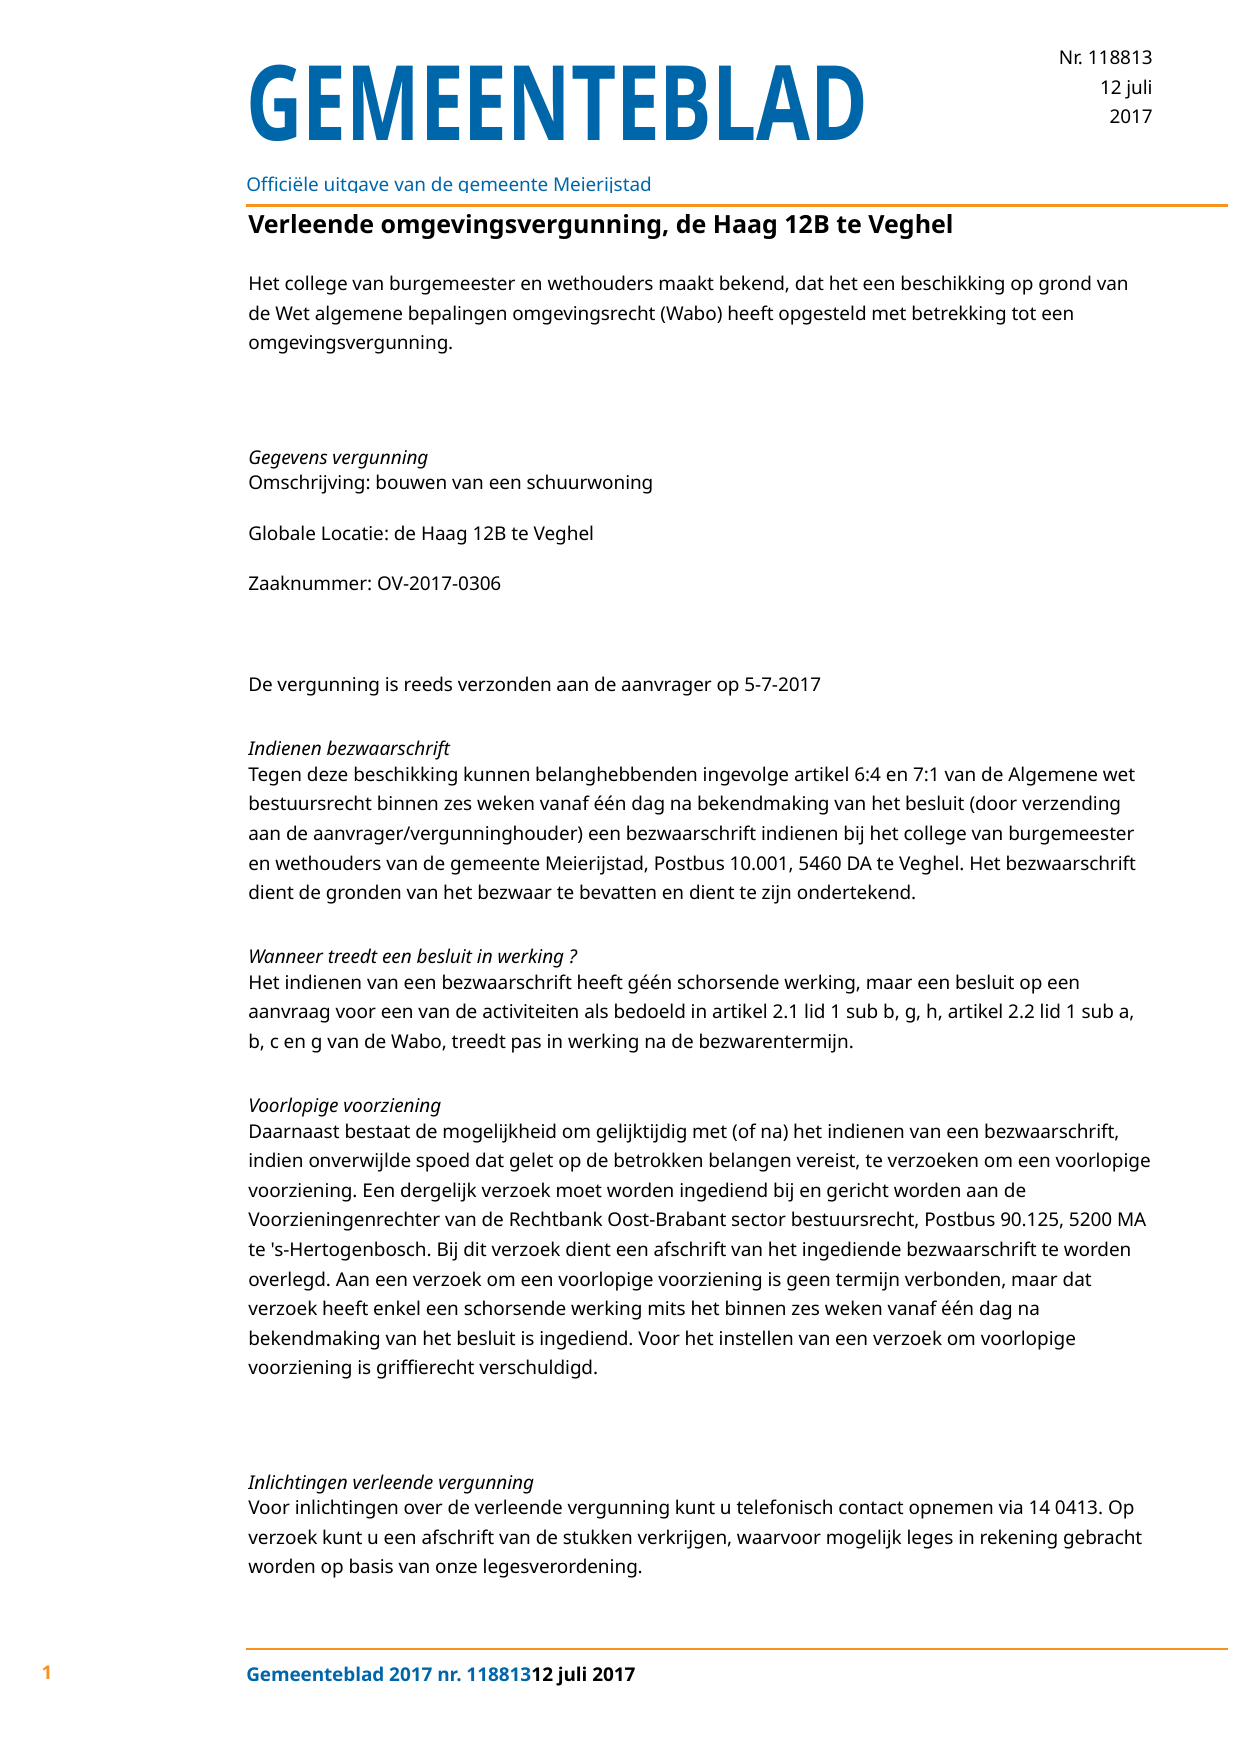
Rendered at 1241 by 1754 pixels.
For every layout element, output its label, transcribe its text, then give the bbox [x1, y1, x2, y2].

text Wanneer treedt een besluit in werking ? [248, 943, 1152, 969]
text Indienen bezwaarschrift [248, 735, 1152, 761]
text Zaaknummer: OV-2017-0306 [248, 570, 1152, 596]
text Verleende omgevingsvergunning, de Haag 12B te Veghel [248, 207, 1152, 241]
text Het indienen van een bezwaarschrift heeft géén schorsende werking, maar een besluit op een aanvraag voor een van de activiteiten als bedoeld in artikel 2.1 lid 1 sub b, g, h, artikel 2.2 lid 1 sub a, b, c en g van de Wabo, treedt pas in werking na de bezwarentermijn. [248, 969, 1152, 1054]
text Globale Locatie: de Haag 12B te Veghel [248, 520, 1152, 546]
text Voor inlichtingen over de verleende vergunning kunt u telefonisch contact opnemen via 14 0413. Op verzoek kunt u een afschrift van de stukken verkrijgen, waarvoor mogelijk leges in rekening gebracht worden op basis van onze legesverordening. [248, 1494, 1152, 1579]
text De vergunning is reeds verzonden aan de aanvrager op 5-7-2017 [248, 671, 1152, 697]
text Voorlopige voorziening [248, 1092, 1152, 1118]
text Daarnaast bestaat de mogelijkheid om gelijktijdig met (of na) het indienen van een bezwaarschrift, indien onverwijlde spoed dat gelet op de betrokken belangen vereist, te verzoeken om een voorlopige voorziening. Een dergelijk verzoek moet worden ingediend bij en gericht worden aan de Voorzieningenrechter van de Rechtbank Oost-Brabant sector bestuursrecht, Postbus 90.125, 5200 MA te 's-Hertogenbosch. Bij dit verzoek dient een afschrift van het ingediende bezwaarschrift te worden overlegd. Aan een verzoek om een voorlopige voorziening is geen termijn verbonden, maar dat verzoek heeft enkel een schorsende werking mits het binnen zes weken vanaf één dag na bekendmaking van het besluit is ingediend. Voor het instellen van een verzoek om voorlopige voorziening is griffierecht verschuldigd. [248, 1118, 1152, 1380]
text Omschrijving: bouwen van een schuurwoning [248, 469, 1152, 495]
picture [41, 47, 231, 172]
text Tegen deze beschikking kunnen belanghebbenden ingevolge artikel 6:4 en 7:1 van de Algemene wet bestuursrecht binnen zes weken vanaf één dag na bekendmaking van het besluit (door verzending aan de aanvrager/vergunninghouder) een bezwaarschrift indienen bij het college van burgemeester en wethouders van de gemeente Meierijstad, Postbus 10.001, 5460 DA te Veghel. Het bezwaarschrift dient de gronden van het bezwaar te bevatten en dient te zijn ondertekend. [248, 761, 1152, 905]
text Inlichtingen verleende vergunning [248, 1469, 1152, 1494]
text Het college van burgemeester en wethouders maakt bekend, dat het een beschikking op grond van de Wet algemene bepalingen omgevingsrecht (Wabo) heeft opgesteld met betrekking tot een omgevingsvergunning. [248, 270, 1152, 355]
text Gegevens vergunning [248, 444, 1152, 469]
